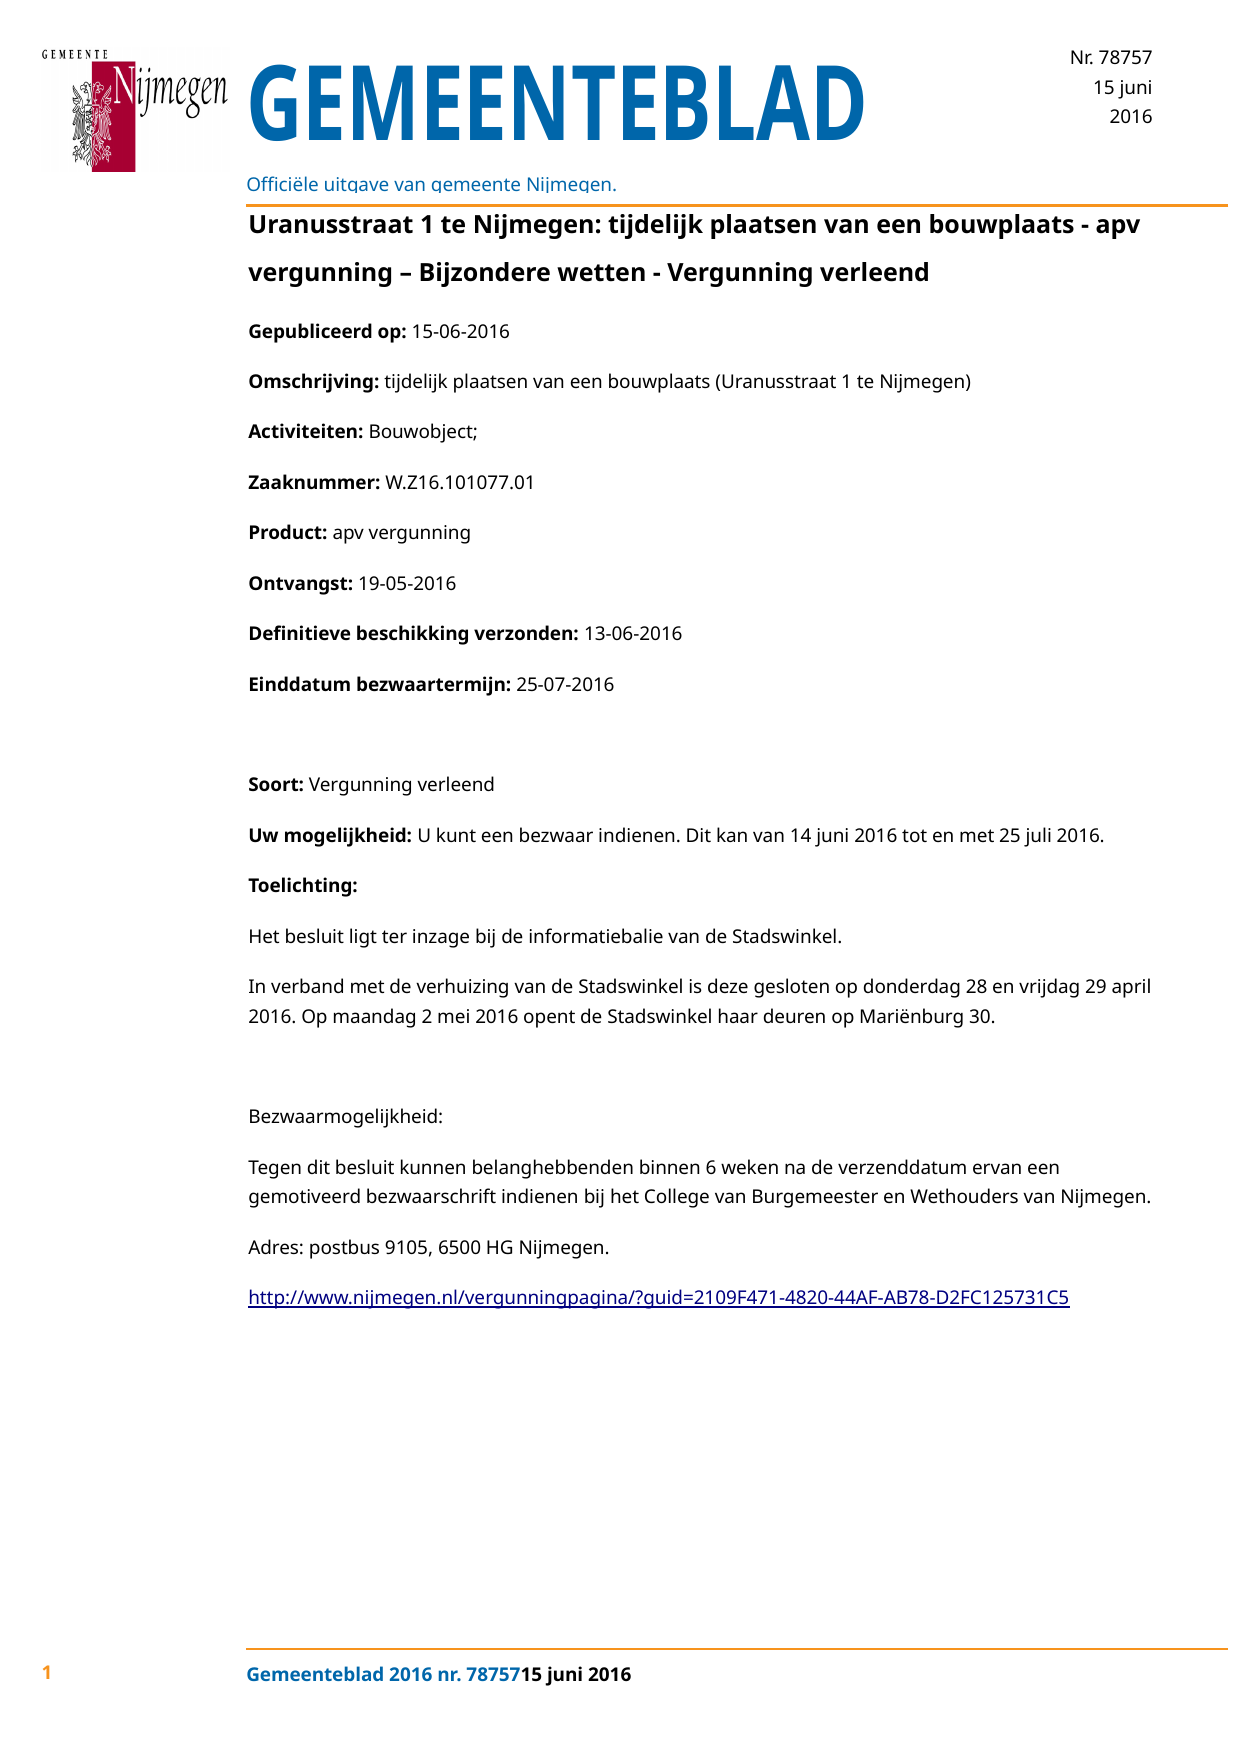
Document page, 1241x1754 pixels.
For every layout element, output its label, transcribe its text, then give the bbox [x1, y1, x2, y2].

text Product: apv vergunning [248, 519, 1152, 545]
text Uranusstraat 1 te Nijmegen: tijdelijk plaatsen van een bouwplaats - apv vergunning – Bijzondere wetten - Vergunning verleend [248, 207, 1152, 288]
text Omschrijving: tijdelijk plaatsen van een bouwplaats (Uranusstraat 1 te Nijmegen) [248, 368, 1152, 394]
text Adres: postbus 9105, 6500 HG Nijmegen. [248, 1234, 1152, 1260]
text Het besluit ligt ter inzage bij de informatiebalie van de Stadswinkel. [248, 923, 1152, 949]
text Einddatum bezwaartermijn: 25-07-2016 [248, 671, 1152, 697]
text Definitieve beschikking verzonden: 13-06-2016 [248, 620, 1152, 646]
text In verband met de verhuizing van de Stadswinkel is deze gesloten op donderdag 28 en vrijdag 29 april 2016. Op maandag 2 mei 2016 opent de Stadswinkel haar deuren op Mariënburg 30. [248, 973, 1152, 1029]
picture [41, 47, 231, 172]
text Zaaknummer: W.Z16.101077.01 [248, 469, 1152, 495]
text Toelichting: [248, 872, 1152, 898]
text Bezwaarmogelijkheid: [248, 1104, 1152, 1129]
text Gepubliceerd op: 15-06-2016 [248, 318, 1152, 344]
text http://www.nijmegen.nl/vergunningpagina/?guid=2109F471-4820-44AF-AB78-D2FC125731C5 [248, 1284, 1152, 1310]
text Uw mogelijkheid: U kunt een bezwaar indienen. Dit kan van 14 juni 2016 tot en met 25 juli 2016. [248, 822, 1152, 848]
text Soort: Vergunning verleend [248, 772, 1152, 797]
text Ontvangst: 19-05-2016 [248, 570, 1152, 596]
text Tegen dit besluit kunnen belanghebbenden binnen 6 weken na de verzenddatum ervan een gemotiveerd bezwaarschrift indienen bij het College van Burgemeester en Wethouders van Nijmegen. [248, 1154, 1152, 1209]
text Activiteiten: Bouwobject; [248, 419, 1152, 444]
